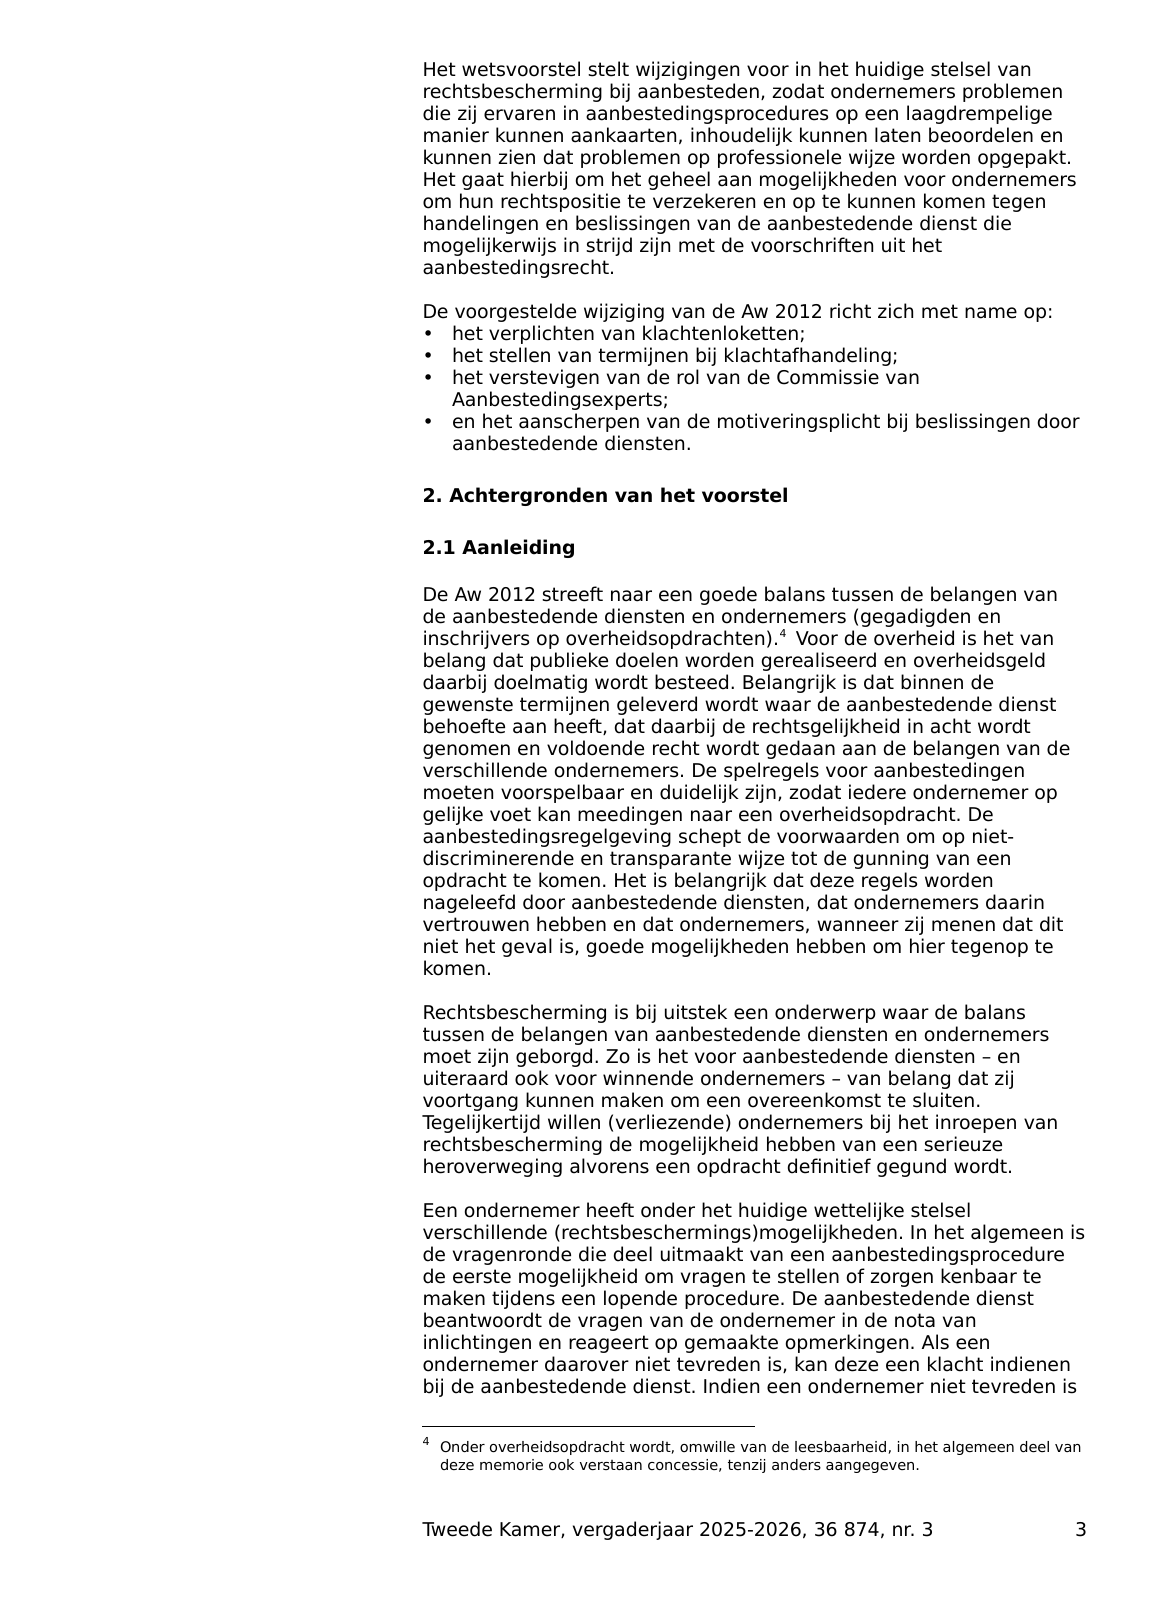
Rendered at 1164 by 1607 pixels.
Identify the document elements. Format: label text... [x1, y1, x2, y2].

subtitle 2.1 Aanleiding [422, 537, 1087, 559]
subtitle 2. Achtergronden van het voorstel [422, 485, 1087, 507]
text • en het aanscherpen van de motiveringsplicht bij beslissingen door aanbestedende diensten. [422, 411, 1087, 455]
text De voorgestelde wijziging van de Aw 2012 richt zich met name op: [422, 301, 1087, 323]
text Onder overheidsopdracht wordt, omwille van de leesbaarheid, in het algemeen deel van deze memorie ook verstaan concessie, tenzij anders aangegeven. [422, 1435, 1087, 1474]
text • het verstevigen van de rol van de Commissie van Aanbestedingsexperts; [422, 367, 1087, 411]
text Rechtsbescherming is bij uitstek een onderwerp waar de balans tussen de belangen van aanbestedende diensten en ondernemers moet zijn geborgd. Zo is het voor aanbestedende diensten – en uiteraard ook voor winnende ondernemers – van belang dat zij voortgang kunnen maken om een overeenkomst te sluiten. Tegelijkertijd willen (verliezende) ondernemers bij het inroepen van rechtsbescherming de mogelijkheid hebben van een serieuze heroverweging alvorens een opdracht definitief gegund wordt. [422, 1002, 1087, 1177]
text • het verplichten van klachtenloketten; [422, 323, 1087, 345]
text De Aw 2012 streeft naar een goede balans tussen de belangen van de aanbestedende diensten en ondernemers (gegadigden en inschrijvers op overheidsopdrachten). Voor de overheid is het van belang dat publieke doelen worden gerealiseerd en overheidsgeld daarbij doelmatig wordt besteed. Belangrijk is dat binnen de gewenste termijnen geleverd wordt waar de aanbestedende dienst behoefte aan heeft, dat daarbij de rechtsgelijkheid in acht wordt genomen en voldoende recht wordt gedaan aan de belangen van de verschillende ondernemers. De spelregels voor aanbestedingen moeten voorspelbaar en duidelijk zijn, zodat iedere ondernemer op gelijke voet kan meedingen naar een overheidsopdracht. De aanbestedingsregelgeving schept de voorwaarden om op niet-discriminerende en transparante wijze tot de gunning van een opdracht te komen. Het is belangrijk dat deze regels worden nageleefd door aanbestedende diensten, dat ondernemers daarin vertrouwen hebben en dat ondernemers, wanneer zij menen dat dit niet het geval is, goede mogelijkheden hebben om hier tegenop te komen. [422, 584, 1087, 979]
text Een ondernemer heeft onder het huidige wettelijke stelsel verschillende (rechtsbeschermings)mogelijkheden. In het algemeen is de vragenronde die deel uitmaakt van een aanbestedingsprocedure de eerste mogelijkheid om vragen te stellen of zorgen kenbaar te maken tijdens een lopende procedure. De aanbestedende dienst beantwoordt de vragen van de ondernemer in de nota van inlichtingen en reageert op gemaakte opmerkingen. Als een ondernemer daarover niet tevreden is, kan deze een klacht indienen bij de aanbestedende dienst. Indien een ondernemer niet tevreden is [422, 1200, 1087, 1397]
text • het stellen van termijnen bij klachtafhandeling; [422, 345, 1087, 367]
text Het wetsvoorstel stelt wijzigingen voor in het huidige stelsel van rechtsbescherming bij aanbesteden, zodat ondernemers problemen die zij ervaren in aanbestedingsprocedures op een laagdrempelige manier kunnen aankaarten, inhoudelijk kunnen laten beoordelen en kunnen zien dat problemen op professionele wijze worden opgepakt. Het gaat hierbij om het geheel aan mogelijkheden voor ondernemers om hun rechtspositie te verzekeren en op te kunnen komen tegen handelingen en beslissingen van de aanbestedende dienst die mogelijkerwijs in strijd zijn met de voorschriften uit het aanbestedingsrecht. [422, 59, 1087, 279]
